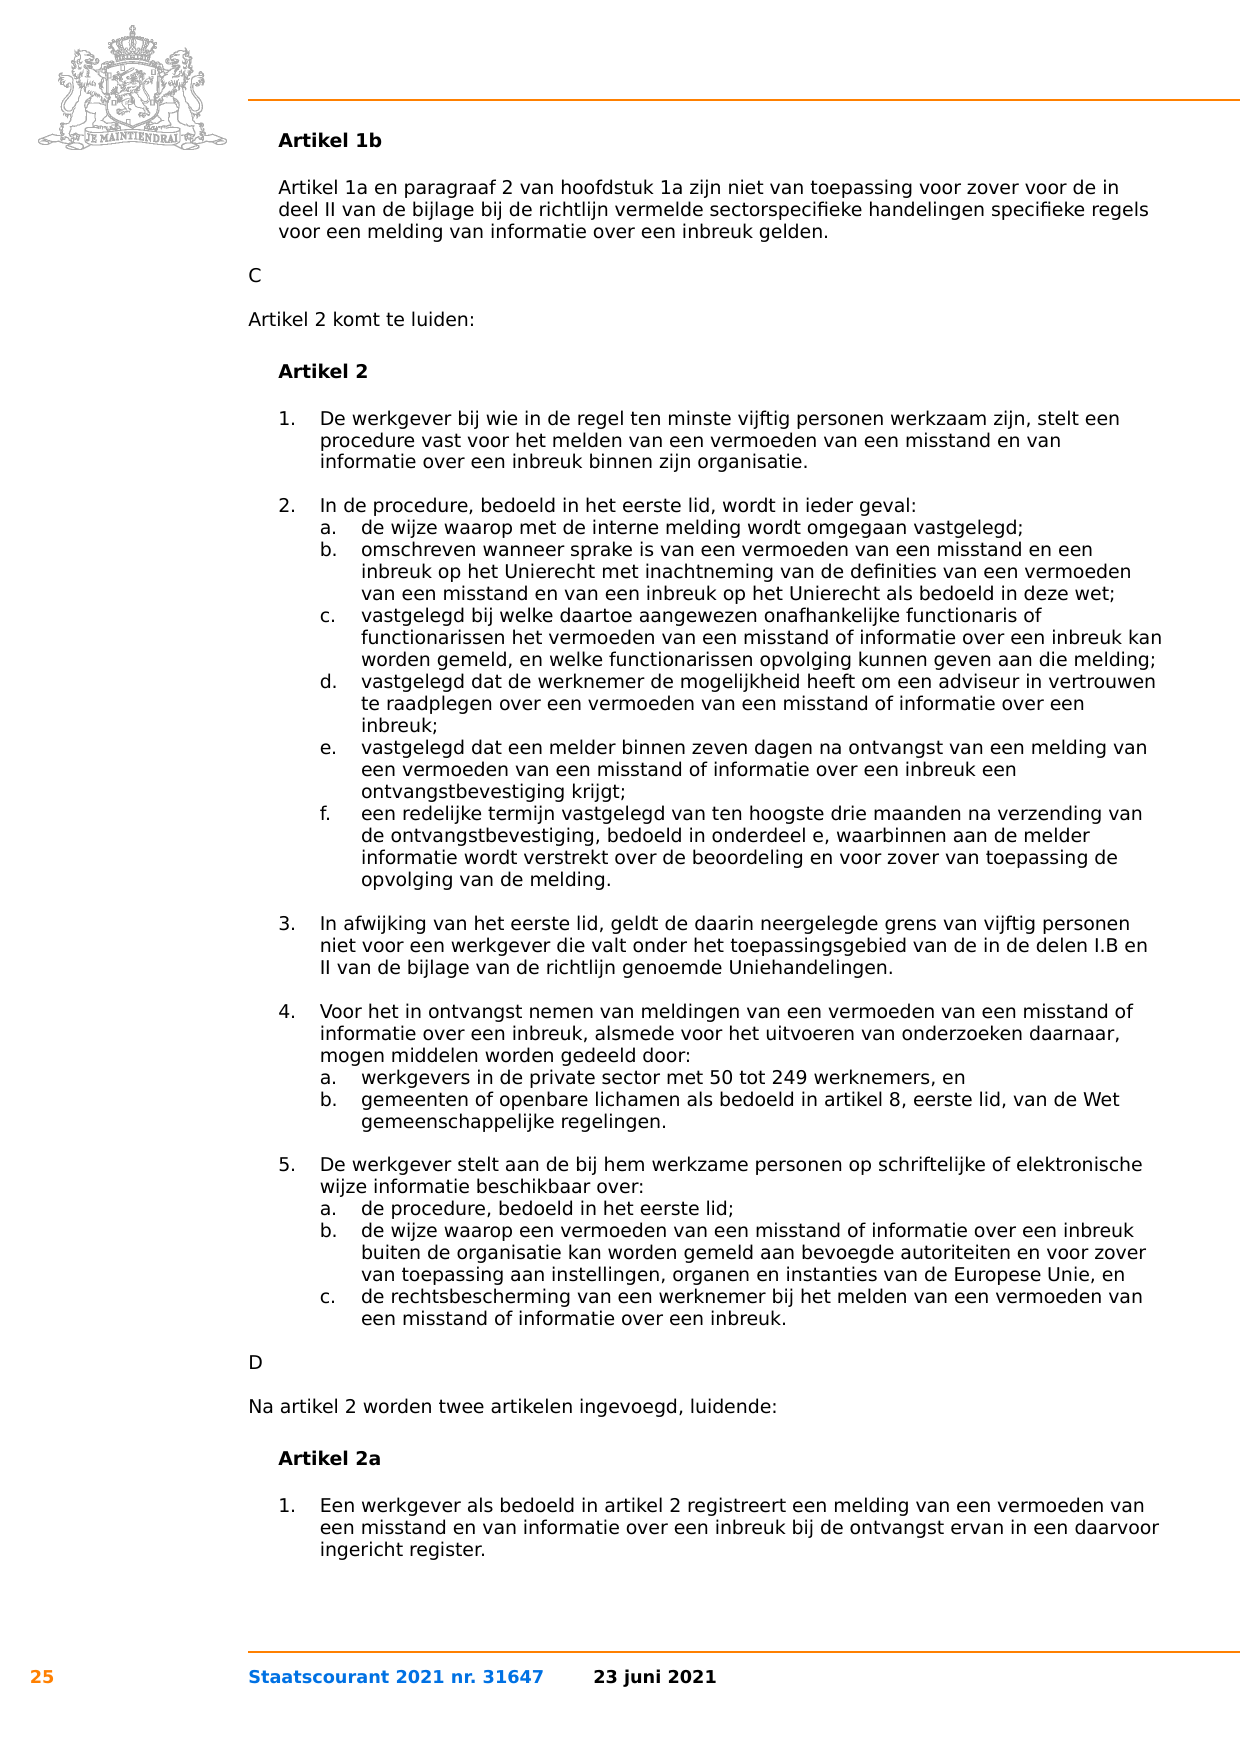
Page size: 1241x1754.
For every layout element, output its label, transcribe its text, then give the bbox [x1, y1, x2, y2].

text 2. In de procedure, bedoeld in het eerste lid, wordt in ieder geval: [278, 495, 1163, 517]
text b. de wijze waarop een vermoeden van een misstand of informatie over een inbreuk buiten de organisatie kan worden gemeld aan bevoegde autoriteiten en voor zover van toepassing aan instellingen, organen en instanties van de Europese Unie, en [319, 1220, 1163, 1286]
subtitle Artikel 1b [278, 130, 1163, 152]
subtitle Artikel 2 [278, 361, 1163, 382]
text d. vastgelegd dat de werknemer de mogelijkheid heeft om een adviseur in vertrouwen te raadplegen over een vermoeden van een misstand of informatie over een inbreuk; [319, 671, 1163, 737]
text c. de rechtsbescherming van een werknemer bij het melden van een vermoeden van een misstand of informatie over een inbreuk. [319, 1286, 1163, 1330]
text a. werkgevers in de private sector met 50 tot 249 werknemers, en [319, 1067, 1163, 1088]
text Na artikel 2 worden twee artikelen ingevoegd, luidende: [248, 1396, 1163, 1418]
text b. omschreven wanneer sprake is van een vermoeden van een misstand en een inbreuk op het Unierecht met inachtneming van de definities van een vermoeden van een misstand en van een inbreuk op het Unierecht als bedoeld in deze wet; [319, 539, 1163, 605]
subtitle Artikel 2a [278, 1448, 1163, 1470]
text c. vastgelegd bij welke daartoe aangewezen onafhankelijke functionaris of functionarissen het vermoeden van een misstand of informatie over een inbreuk kan worden gemeld, en welke functionarissen opvolging kunnen geven aan die melding; [319, 605, 1163, 671]
text Artikel 1a en paragraaf 2 van hoofdstuk 1a zijn niet van toepassing voor zover voor de in deel II van de bijlage bij de richtlijn vermelde sectorspecifieke handelingen specifieke regels voor een melding van informatie over een inbreuk gelden. [278, 177, 1163, 243]
picture [38, 25, 227, 150]
text 3. In afwijking van het eerste lid, geldt de daarin neergelegde grens van vijftig personen niet voor een werkgever die valt onder het toepassingsgebied van de in de delen I.B en II van de bijlage van de richtlijn genoemde Uniehandelingen. [278, 913, 1163, 979]
text a. de wijze waarop met de interne melding wordt omgegaan vastgelegd; [319, 517, 1163, 539]
text 5. De werkgever stelt aan de bij hem werkzame personen op schriftelijke of elektronische wijze informatie beschikbaar over: [278, 1154, 1163, 1198]
text 4. Voor het in ontvangst nemen van meldingen van een vermoeden van een misstand of informatie over een inbreuk, alsmede voor het uitvoeren van onderzoeken daarnaar, mogen middelen worden gedeeld door: [278, 1001, 1163, 1067]
text a. de procedure, bedoeld in het eerste lid; [319, 1198, 1163, 1220]
text C [248, 265, 1163, 287]
text 1. De werkgever bij wie in de regel ten minste vijftig personen werkzaam zijn, stelt een procedure vast voor het melden van een vermoeden van een misstand en van informatie over een inbreuk binnen zijn organisatie. [278, 407, 1163, 473]
text b. gemeenten of openbare lichamen als bedoeld in artikel 8, eerste lid, van de Wet gemeenschappelijke regelingen. [319, 1088, 1163, 1132]
text e. vastgelegd dat een melder binnen zeven dagen na ontvangst van een melding van een vermoeden van een misstand of informatie over een inbreuk een ontvangstbevestiging krijgt; [319, 737, 1163, 803]
text Artikel 2 komt te luiden: [248, 308, 1163, 331]
text f. een redelijke termijn vastgelegd van ten hoogste drie maanden na verzending van de ontvangstbevestiging, bedoeld in onderdeel e, waarbinnen aan de melder informatie wordt verstrekt over de beoordeling en voor zover van toepassing de opvolging van de melding. [319, 803, 1163, 891]
text 1. Een werkgever als bedoeld in artikel 2 registreert een melding van een vermoeden van een misstand en van informatie over een inbreuk bij de ontvangst ervan in een daarvoor ingericht register. [278, 1495, 1163, 1561]
text D [248, 1352, 1163, 1374]
